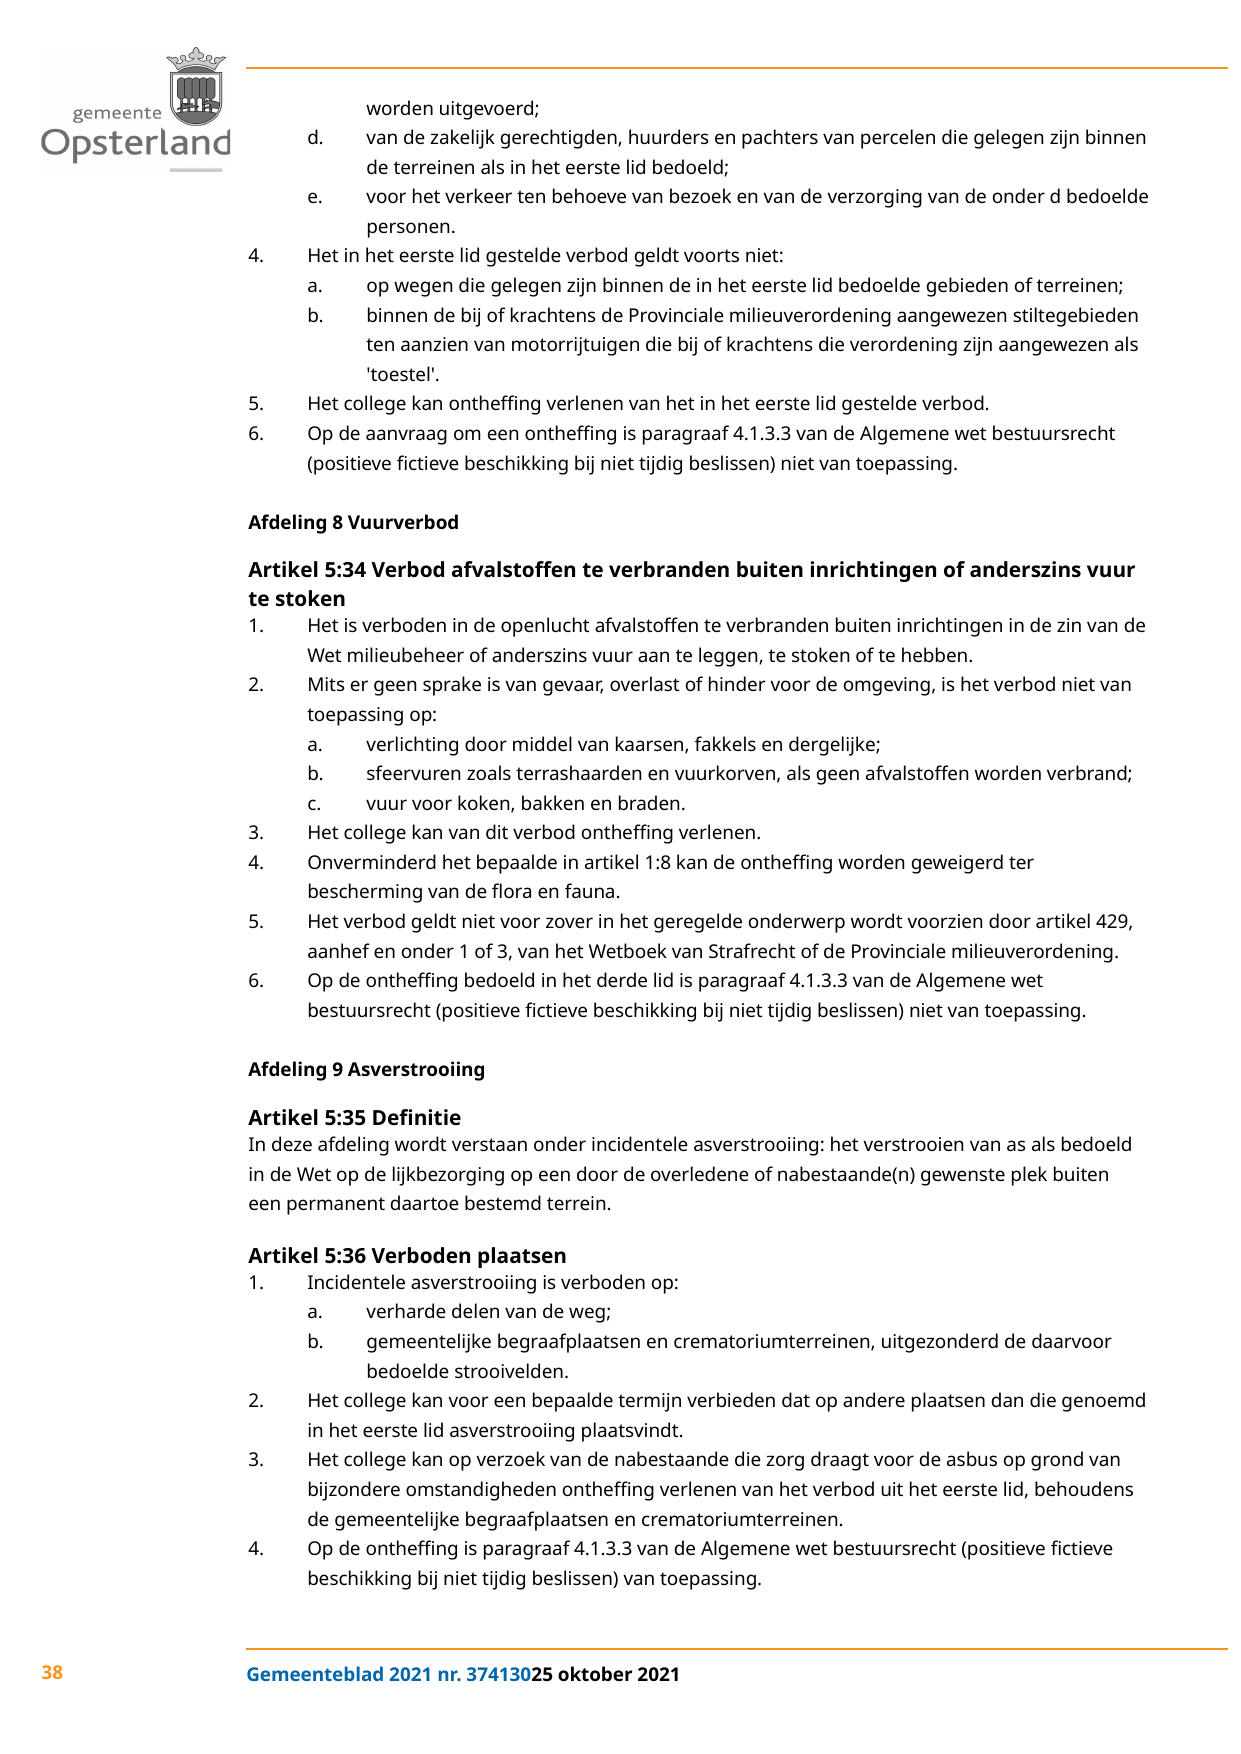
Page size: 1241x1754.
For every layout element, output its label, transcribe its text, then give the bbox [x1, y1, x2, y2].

text In deze afdeling wordt verstaan onder incidentele asverstrooiing: het verstrooien van as als bedoeld [248, 1131, 1152, 1157]
list Incidentele asverstrooiing is verboden op: [248, 1269, 1152, 1295]
list worden uitgevoerd; [307, 95, 1152, 121]
text Artikel 5:34 Verbod afvalstoffen te verbranden buiten inrichtingen of anderszins vuur te stoken [248, 556, 1152, 612]
list Het college kan ontheffing verlenen van het in het eerste lid gestelde verbod. [248, 391, 1152, 416]
list gemeentelijke begraafplaatsen en crematoriumterreinen, uitgezonderd de daarvoor bedoelde strooivelden. [307, 1328, 1152, 1384]
list voor het verkeer ten behoeve van bezoek en van de verzorging van de onder d bedoelde personen. [307, 183, 1152, 239]
list Op de ontheffing bedoeld in het derde lid is paragraaf 4.1.3.3 van de Algemene wet bestuursrecht (positieve fictieve beschikking bij niet tijdig beslissen) niet van toepassing. [248, 967, 1152, 1023]
list Het college kan voor een bepaalde termijn verbieden dat op andere plaatsen dan die genoemd in het eerste lid asverstrooiing plaatsvindt. [248, 1387, 1152, 1443]
list op wegen die gelegen zijn binnen de in het eerste lid bedoelde gebieden of terreinen; [307, 272, 1152, 298]
text een permanent daartoe bestemd terrein. [248, 1190, 1152, 1216]
text Afdeling 8 Vuurverbod [248, 509, 1152, 535]
list Het in het eerste lid gestelde verbod geldt voorts niet: [248, 243, 1152, 268]
list Op de ontheffing is paragraaf 4.1.3.3 van de Algemene wet bestuursrecht (positieve fictieve beschikking bij niet tijdig beslissen) van toepassing. [248, 1535, 1152, 1591]
list Het college kan van dit verbod ontheffing verlenen. [248, 819, 1152, 845]
list Het verbod geldt niet voor zover in het geregelde onderwerp wordt voorzien door artikel 429, aanhef en onder 1 of 3, van het Wetboek van Strafrecht of de Provinciale milieuverordening. [248, 908, 1152, 963]
list van de zakelijk gerechtigden, huurders en pachters van percelen die gelegen zijn binnen de terreinen als in het eerste lid bedoeld; [307, 124, 1152, 180]
list sfeervuren zoals terrashaarden en vuurkorven, als geen afvalstoffen worden verbrand; [307, 760, 1152, 786]
text Afdeling 9 Asverstrooiing [248, 1056, 1152, 1082]
list verharde delen van de weg; [307, 1299, 1152, 1324]
picture [41, 47, 231, 172]
list binnen de bij of krachtens de Provinciale milieuverordening aangewezen stiltegebieden ten aanzien van motorrijtuigen die bij of krachtens die verordening zijn aangewezen als 'toestel'. [307, 302, 1152, 387]
list Het college kan op verzoek van de nabestaande die zorg draagt voor de asbus op grond van bijzondere omstandigheden ontheffing verlenen van het verbod uit het eerste lid, behoudens de gemeentelijke begraafplaatsen en crematoriumterreinen. [248, 1447, 1152, 1532]
text Artikel 5:35 Definitie [248, 1103, 1152, 1131]
list vuur voor koken, bakken en braden. [307, 790, 1152, 816]
list Mits er geen sprake is van gevaar, overlast of hinder voor de omgeving, is het verbod niet van toepassing op: [248, 672, 1152, 727]
list verlichting door middel van kaarsen, fakkels en dergelijke; [307, 731, 1152, 756]
list Het is verboden in de openlucht afvalstoffen te verbranden buiten inrichtingen in de zin van de Wet milieubeheer of anderszins vuur aan te leggen, te stoken of te hebben. [248, 612, 1152, 668]
text Artikel 5:36 Verboden plaatsen [248, 1241, 1152, 1269]
list Onverminderd het bepaalde in artikel 1:8 kan de ontheffing worden geweigerd ter bescherming van de flora en fauna. [248, 849, 1152, 904]
text in de Wet op de lijkbezorging op een door de overledene of nabestaande(n) gewenste plek buiten [248, 1161, 1152, 1186]
list Op de aanvraag om een ontheffing is paragraaf 4.1.3.3 van de Algemene wet bestuursrecht (positieve fictieve beschikking bij niet tijdig beslissen) niet van toepassing. [248, 420, 1152, 476]
